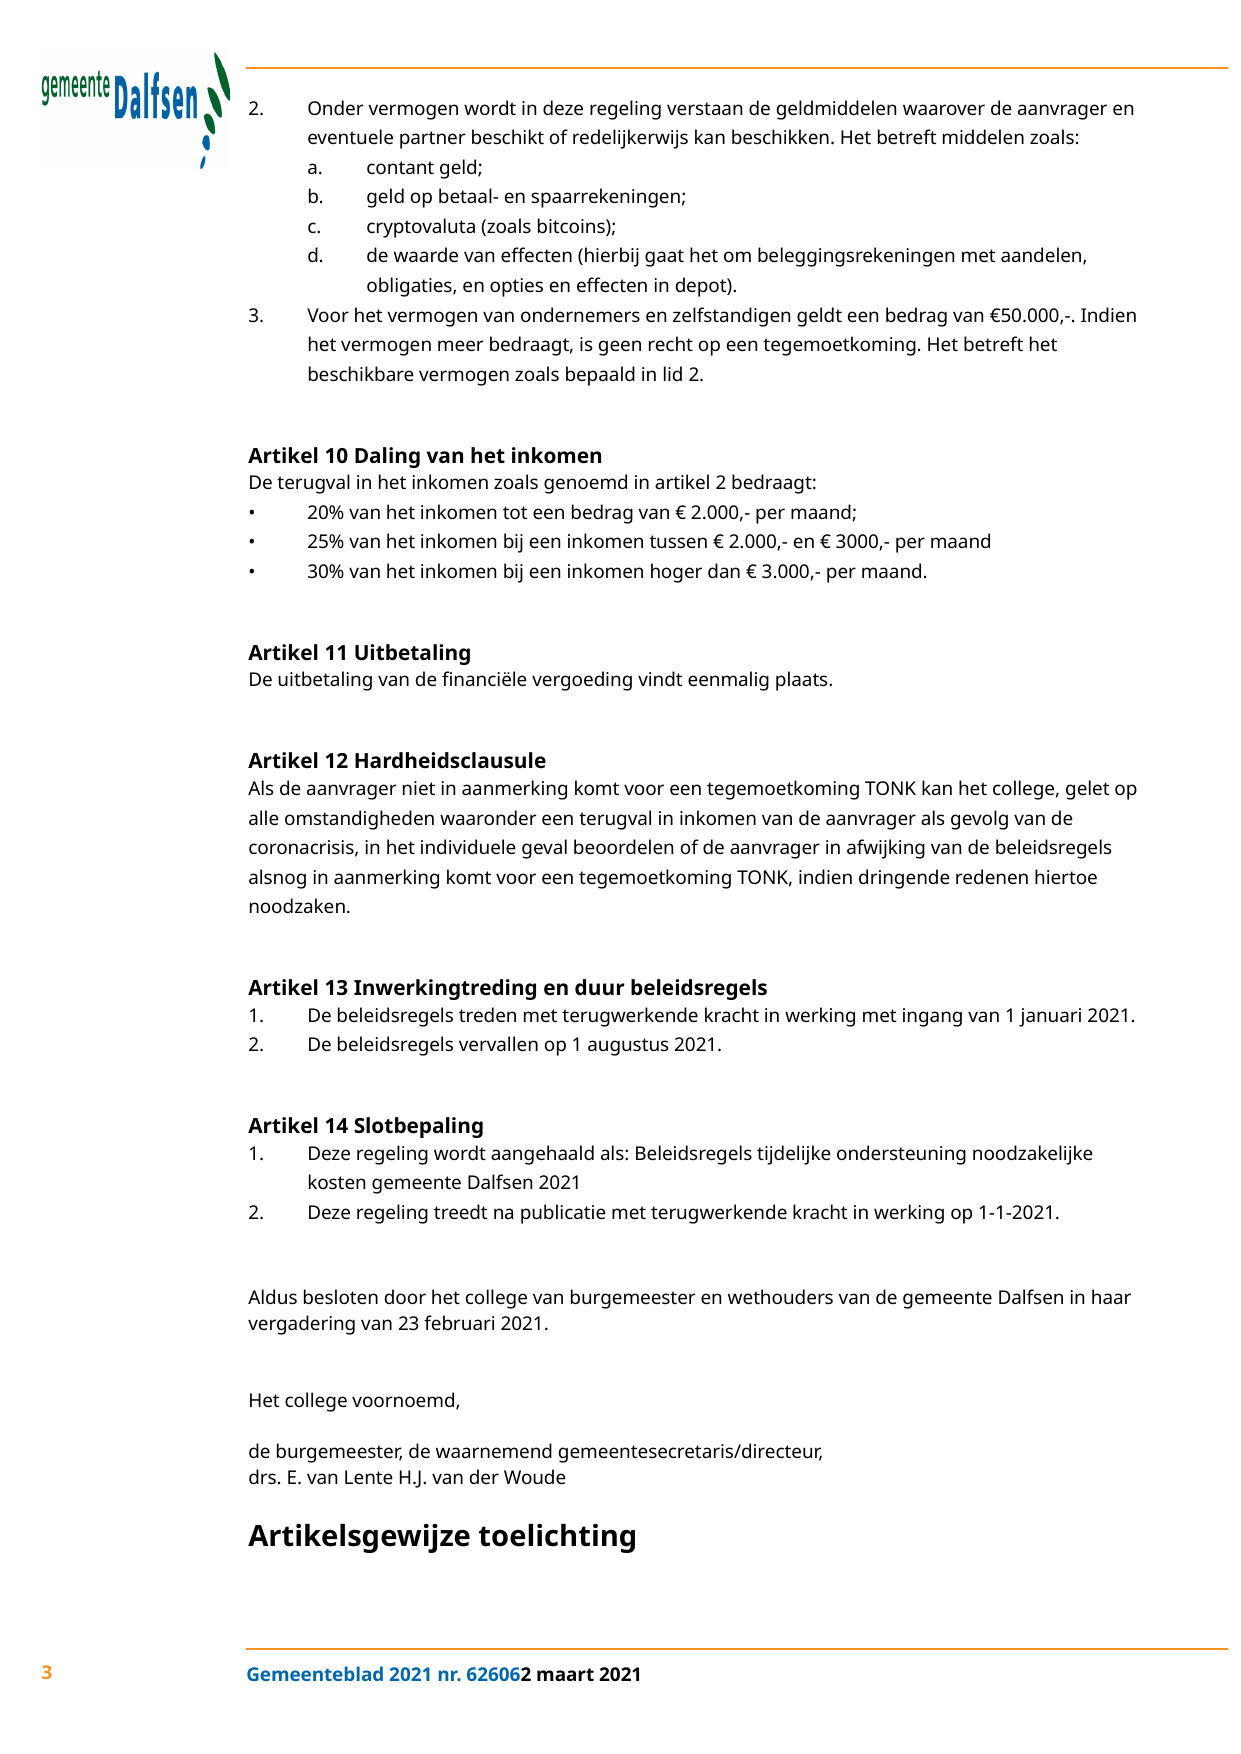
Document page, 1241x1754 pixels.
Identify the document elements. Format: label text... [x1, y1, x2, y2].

list geld op betaal- en spaarrekeningen; [307, 183, 1152, 209]
text De uitbetaling van de financiële vergoeding vindt eenmalig plaats. [248, 667, 1152, 692]
text Als de aanvrager niet in aanmerking komt voor een tegemoetkoming TONK kan het college, gelet op alle omstandigheden waaronder een terugval in inkomen van de aanvrager als gevolg van de coronacrisis, in het individuele geval beoordelen of de aanvrager in afwijking van de beleidsregels alsnog in aanmerking komt voor een tegemoetkoming TONK, indien dringende redenen hiertoe noodzaken. [248, 775, 1152, 919]
text Artikel 10 Daling van het inkomen [248, 441, 1152, 469]
text Het college voornoemd, [248, 1387, 1152, 1413]
list cryptovaluta (zoals bitcoins); [307, 213, 1152, 239]
list De beleidsregels vervallen op 1 augustus 2021. [248, 1031, 1152, 1057]
list Voor het vermogen van ondernemers en zelfstandigen geldt een bedrag van €50.000,-. Indien het vermogen meer bedraagt, is geen recht op een tegemoetkoming. Het betreft het beschikbare vermogen zoals bepaald in lid 2. [248, 302, 1152, 387]
text drs. E. van Lente H.J. van der Woude [248, 1464, 1152, 1490]
text Artikelsgewijze toelichting [248, 1516, 1152, 1555]
list contant geld; [307, 154, 1152, 180]
text Artikel 13 Inwerkingtreding en duur beleidsregels [248, 973, 1152, 1002]
picture [41, 47, 231, 172]
list 30% van het inkomen bij een inkomen hoger dan € 3.000,- per maand. [248, 558, 1152, 584]
text Artikel 14 Slotbepaling [248, 1111, 1152, 1140]
text Artikel 11 Uitbetaling [248, 638, 1152, 667]
list 20% van het inkomen tot een bedrag van € 2.000,- per maand; [248, 499, 1152, 525]
text De terugval in het inkomen zoals genoemd in artikel 2 bedraagt: [248, 469, 1152, 495]
text Aldus besloten door het college van burgemeester en wethouders van de gemeente Dalfsen in haar vergadering van 23 februari 2021. [248, 1284, 1152, 1335]
list Deze regeling wordt aangehaald als: Beleidsregels tijdelijke ondersteuning noodzakelijke kosten gemeente Dalfsen 2021 [248, 1140, 1152, 1195]
text Artikel 12 Hardheidsclausule [248, 747, 1152, 775]
list de waarde van effecten (hierbij gaat het om beleggingsrekeningen met aandelen, obligaties, en opties en effecten in depot). [307, 243, 1152, 298]
list Deze regeling treedt na publicatie met terugwerkende kracht in werking op 1-1-2021. [248, 1199, 1152, 1225]
list 25% van het inkomen bij een inkomen tussen € 2.000,- en € 3000,- per maand [248, 529, 1152, 554]
list Onder vermogen wordt in deze regeling verstaan de geldmiddelen waarover de aanvrager en eventuele partner beschikt of redelijkerwijs kan beschikken. Het betreft middelen zoals: [248, 95, 1152, 150]
list De beleidsregels treden met terugwerkende kracht in werking met ingang van 1 januari 2021. [248, 1002, 1152, 1028]
text de burgemeester, de waarnemend gemeentesecretaris/directeur, [248, 1438, 1152, 1464]
